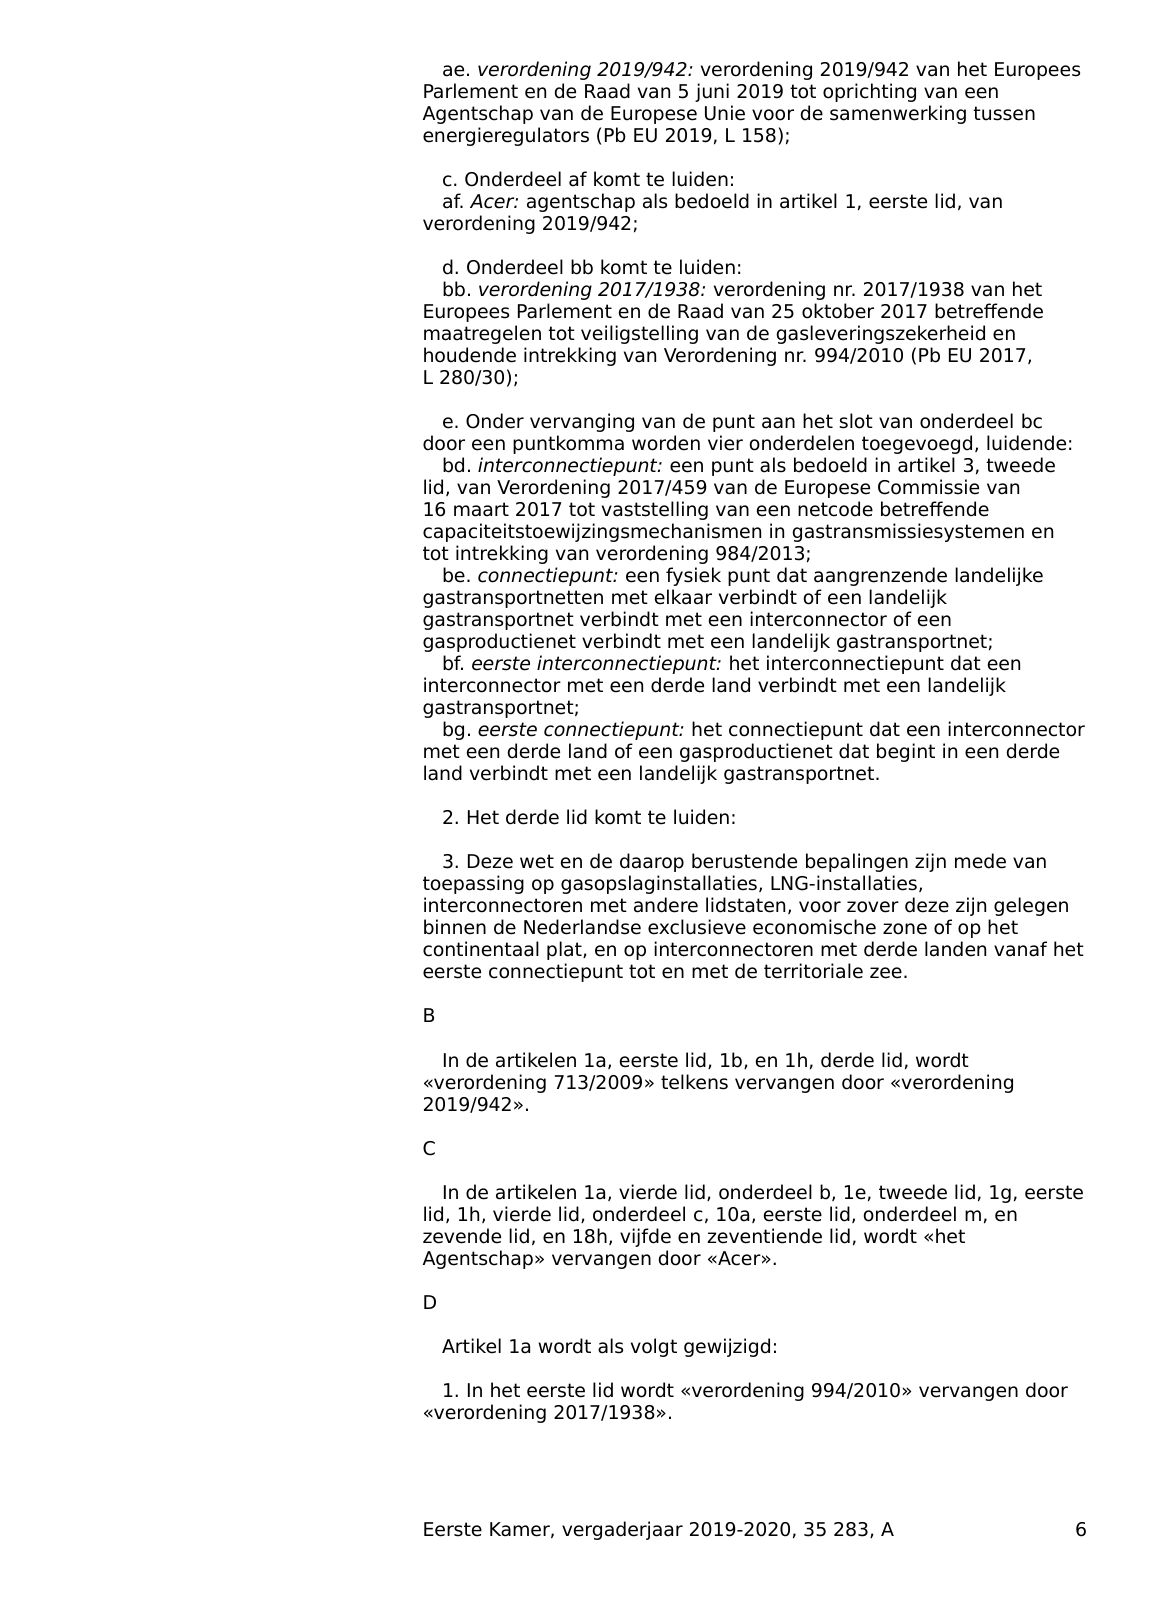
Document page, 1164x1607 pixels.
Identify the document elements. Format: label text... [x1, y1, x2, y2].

text In de artikelen 1a, vierde lid, onderdeel b, 1e, tweede lid, 1g, eerste lid, 1h, vierde lid, onderdeel c, 10a, eerste lid, onderdeel m, en zevende lid, en 18h, vijfde en zeventiende lid, wordt «het Agentschap» vervangen door «Acer». [422, 1182, 1087, 1270]
text In de artikelen 1a, eerste lid, 1b, en 1h, derde lid, wordt «verordening 713/2009» telkens vervangen door «verordening 2019/942». [422, 1049, 1087, 1116]
text c. Onderdeel af komt te luiden: [422, 169, 1087, 191]
text bg. eerste connectiepunt: het connectiepunt dat een interconnector met een derde land of een gasproductienet dat begint in een derde land verbindt met een landelijk gastransportnet. [422, 719, 1087, 785]
text d. Onderdeel bb komt te luiden: [422, 257, 1087, 279]
text ae. verordening 2019/942: verordening 2019/942 van het Europees Parlement en de Raad van 5 juni 2019 tot oprichting van een Agentschap van de Europese Unie voor de samenwerking tussen energieregulators (Pb EU 2019, L 158); [422, 59, 1087, 147]
text B [422, 1005, 1087, 1027]
text bd. interconnectiepunt: een punt als bedoeld in artikel 3, tweede lid, van Verordening 2017/459 van de Europese Commissie van 16 maart 2017 tot vaststelling van een netcode betreffende capaciteitstoewijzingsmechanismen in gastransmissiesystemen en tot intrekking van verordening 984/2013; [422, 455, 1087, 565]
text be. connectiepunt: een fysiek punt dat aangrenzende landelijke gastransportnetten met elkaar verbindt of een landelijk gastransportnet verbindt met een interconnector of een gasproductienet verbindt met een landelijk gastransportnet; [422, 565, 1087, 653]
text e. Onder vervanging van de punt aan het slot van onderdeel bc door een puntkomma worden vier onderdelen toegevoegd, luidende: [422, 411, 1087, 455]
text D [422, 1292, 1087, 1314]
text 2. Het derde lid komt te luiden: [422, 807, 1087, 829]
text C [422, 1138, 1087, 1160]
text 1. In het eerste lid wordt «verordening 994/2010» vervangen door «verordening 2017/1938». [422, 1380, 1087, 1424]
text bb. verordening 2017/1938: verordening nr. 2017/1938 van het Europees Parlement en de Raad van 25 oktober 2017 betreffende maatregelen tot veiligstelling van de gasleveringszekerheid en houdende intrekking van Verordening nr. 994/2010 (Pb EU 2017, L 280/30); [422, 279, 1087, 389]
text Artikel 1a wordt als volgt gewijzigd: [422, 1336, 1087, 1358]
text af. Acer: agentschap als bedoeld in artikel 1, eerste lid, van verordening 2019/942; [422, 191, 1087, 235]
text 3. Deze wet en de daarop berustende bepalingen zijn mede van toepassing op gasopslaginstallaties, LNG-installaties, interconnectoren met andere lidstaten, voor zover deze zijn gelegen binnen de Nederlandse exclusieve economische zone of op het continentaal plat, en op interconnectoren met derde landen vanaf het eerste connectiepunt tot en met de territoriale zee. [422, 851, 1087, 983]
text bf. eerste interconnectiepunt: het interconnectiepunt dat een interconnector met een derde land verbindt met een landelijk gastransportnet; [422, 653, 1087, 719]
